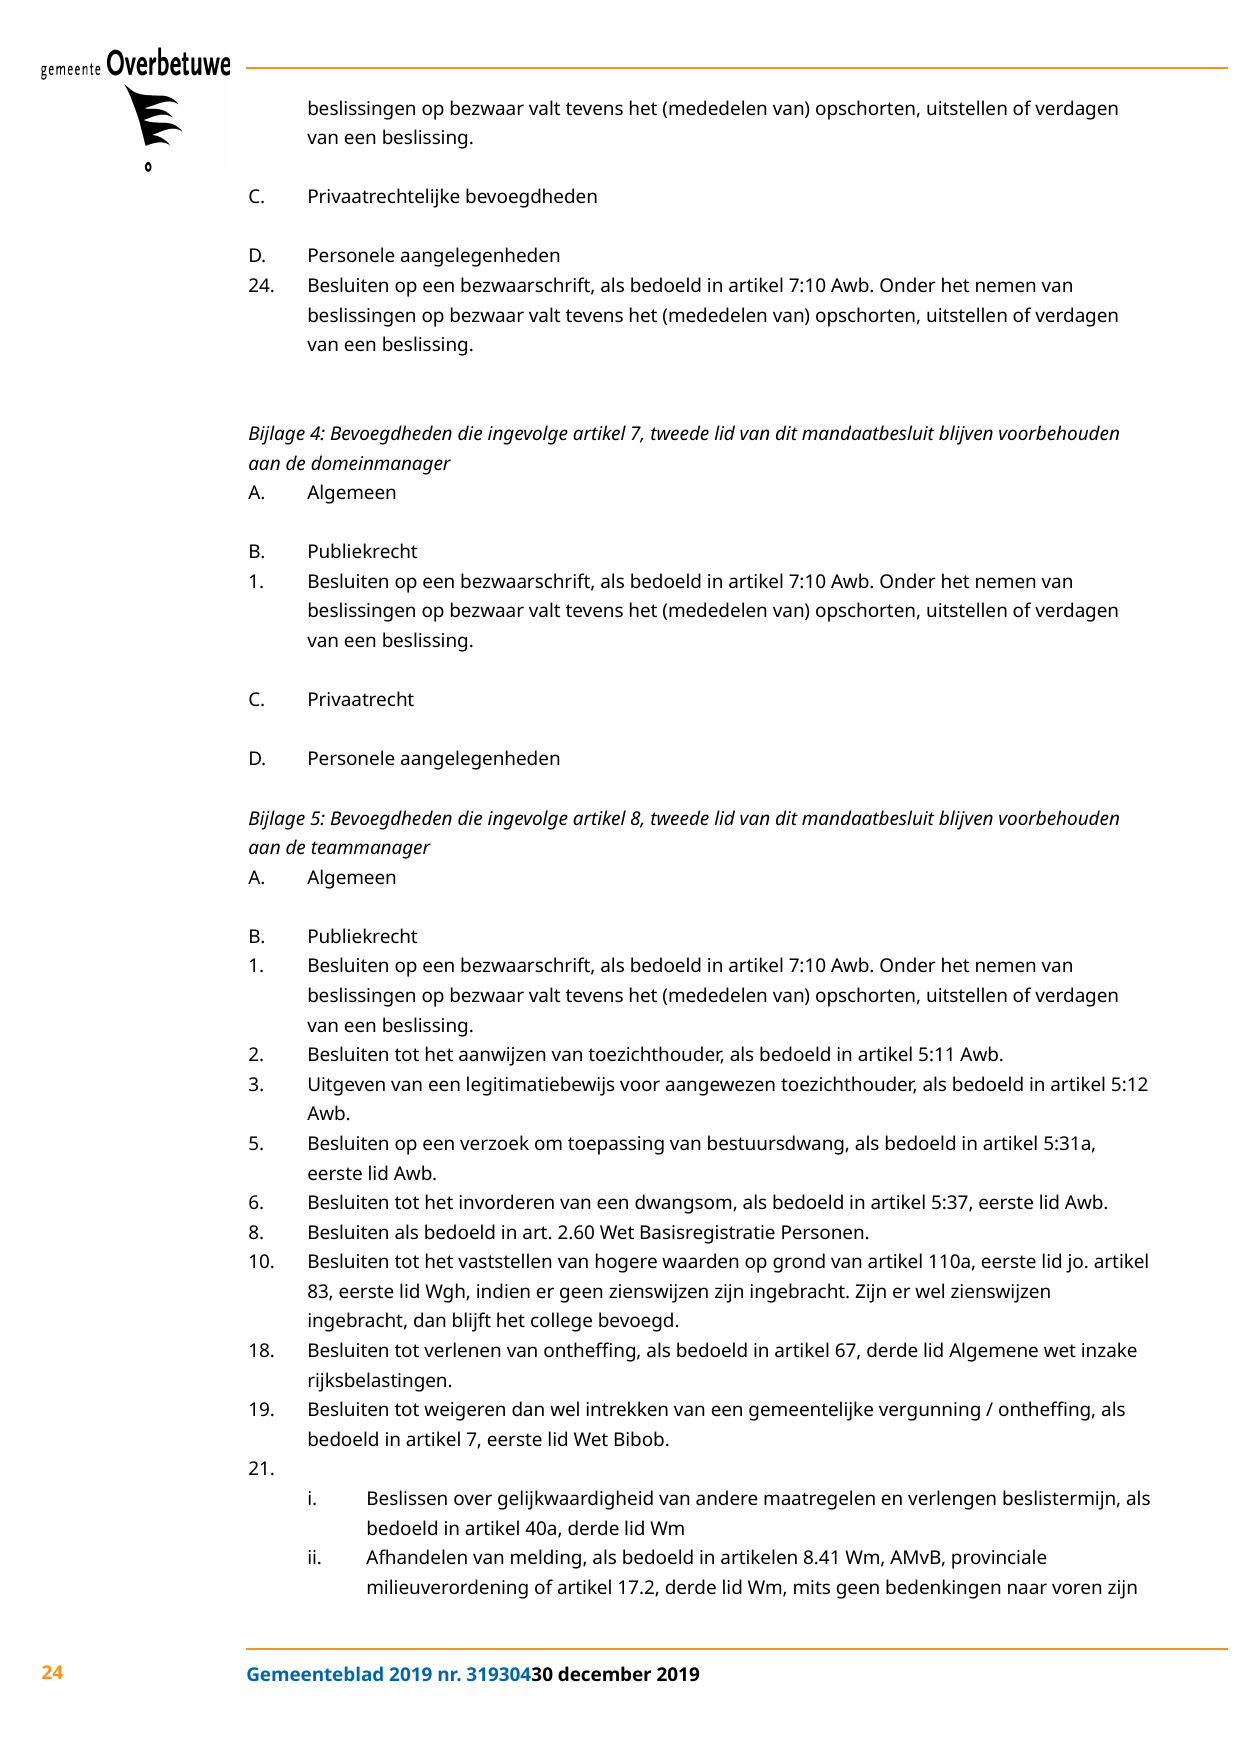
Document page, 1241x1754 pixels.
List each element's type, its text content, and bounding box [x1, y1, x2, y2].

list Personele aangelegenheden [248, 746, 1152, 771]
list Besluiten op een bezwaarschrift, als bedoeld in artikel 7:10 Awb. Onder het nemen van beslissingen op bezwaar valt tevens het (mededelen van) opschorten, uitstellen of verdagen van een beslissing. [248, 272, 1152, 357]
list Publiekrecht [248, 923, 1152, 949]
list Besluiten op een bezwaarschrift, als bedoeld in artikel 7:10 Awb. Onder het nemen van beslissingen op bezwaar valt tevens het (mededelen van) opschorten, uitstellen of verdagen van een beslissing. [248, 568, 1152, 653]
list Besluiten tot het invorderen van een dwangsom, als bedoeld in artikel 5:37, eerste lid Awb. [248, 1189, 1152, 1215]
list Beslissen over gelijkwaardigheid van andere maatregelen en verlengen beslistermijn, als bedoeld in artikel 40a, derde lid Wm [307, 1485, 1152, 1541]
list Besluiten op een bezwaarschrift, als bedoeld in artikel 7:10 Awb. Onder het nemen van beslissingen op bezwaar valt tevens het (mededelen van) opschorten, uitstellen of verdagen van een beslissing. [248, 953, 1152, 1038]
list Publiekrecht [248, 538, 1152, 564]
picture [41, 47, 231, 172]
list Besluiten tot het vaststellen van hogere waarden op grond van artikel 110a, eerste lid jo. artikel 83, eerste lid Wgh, indien er geen zienswijzen zijn ingebracht. Zijn er wel zienswijzen ingebracht, dan blijft het college bevoegd. [248, 1248, 1152, 1333]
list Algemeen [248, 864, 1152, 890]
text Bijlage 4: Bevoegdheden die ingevolge artikel 7, tweede lid van dit mandaatbesluit blijven voorbehouden aan de domeinmanager [248, 420, 1152, 476]
list Besluiten op een verzoek om toepassing van bestuursdwang, als bedoeld in artikel 5:31a, eerste lid Awb. [248, 1130, 1152, 1186]
text Bijlage 5: Bevoegdheden die ingevolge artikel 8, tweede lid van dit mandaatbesluit blijven voorbehouden aan de teammanager [248, 805, 1152, 860]
list Besluiten tot weigeren dan wel intrekken van een gemeentelijke vergunning / ontheffing, als bedoeld in artikel 7, eerste lid Wet Bibob. [248, 1396, 1152, 1452]
list Besluiten tot verlenen van ontheffing, als bedoeld in artikel 67, derde lid Algemene wet inzake rijksbelastingen. [248, 1337, 1152, 1393]
list Afhandelen van melding, als bedoeld in artikelen 8.41 Wm, AMvB, provinciale milieuverordening of artikel 17.2, derde lid Wm, mits geen bedenkingen naar voren zijn [307, 1544, 1152, 1600]
list Algemeen [248, 479, 1152, 505]
list Uitgeven van een legitimatiebewijs voor aangewezen toezichthouder, als bedoeld in artikel 5:12 Awb. [248, 1071, 1152, 1126]
list beslissingen op bezwaar valt tevens het (mededelen van) opschorten, uitstellen of verdagen van een beslissing. [248, 95, 1152, 150]
list Privaatrecht [248, 686, 1152, 712]
list Besluiten tot het aanwijzen van toezichthouder, als bedoeld in artikel 5:11 Awb. [248, 1041, 1152, 1067]
list Privaatrechtelijke bevoegdheden [248, 183, 1152, 209]
list Personele aangelegenheden [248, 243, 1152, 268]
list Besluiten als bedoeld in art. 2.60 Wet Basisregistratie Personen. [248, 1219, 1152, 1245]
